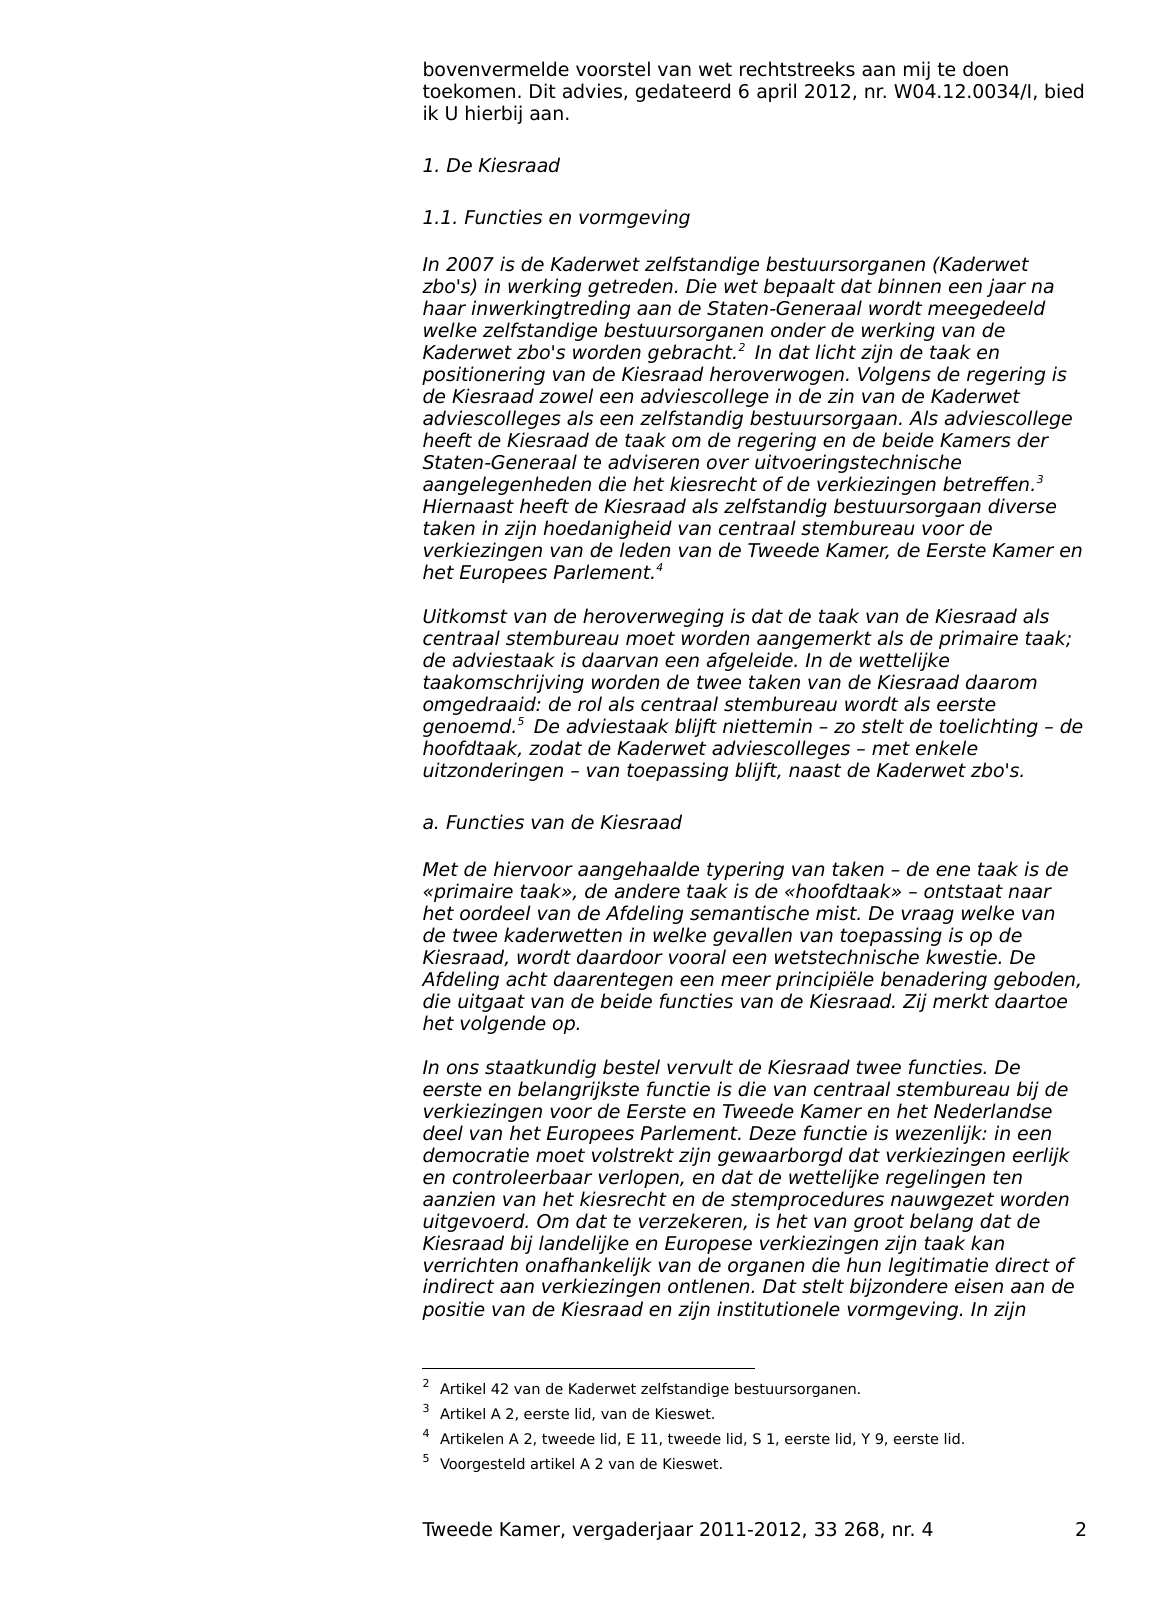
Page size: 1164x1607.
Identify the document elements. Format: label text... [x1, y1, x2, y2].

subtitle a. Functies van de Kiesraad [422, 812, 1087, 834]
text Voorgesteld artikel A 2 van de Kieswet. [422, 1452, 1087, 1474]
subtitle 1.1. Functies en vormgeving [422, 207, 1087, 229]
text Uitkomst van de heroverweging is dat de taak van de Kiesraad als centraal stembureau moet worden aangemerkt als de primaire taak; de adviestaak is daarvan een afgeleide. In de wettelijke taakomschrijving worden de twee taken van de Kiesraad daarom omgedraaid: de rol als centraal stembureau wordt als eerste genoemd. De adviestaak blijft niettemin – zo stelt de toelichting – de hoofdtaak, zodat de Kaderwet adviescolleges – met enkele uitzonderingen – van toepassing blijft, naast de Kaderwet zbo's. [422, 606, 1087, 782]
subtitle 1. De Kiesraad [422, 155, 1087, 177]
text In 2007 is de Kaderwet zelfstandige bestuursorganen (Kaderwet zbo's) in werking getreden. Die wet bepaalt dat binnen een jaar na haar inwerkingtreding aan de Staten-Generaal wordt meegedeeld welke zelfstandige bestuursorganen onder de werking van de Kaderwet zbo's worden gebracht. In dat licht zijn de taak en positionering van de Kiesraad heroverwogen. Volgens de regering is de Kiesraad zowel een adviescollege in de zin van de Kaderwet adviescolleges als een zelfstandig bestuursorgaan. Als adviescollege heeft de Kiesraad de taak om de regering en de beide Kamers der Staten-Generaal te adviseren over uitvoeringstechnische aangelegenheden die het kiesrecht of de verkiezingen betreffen. Hiernaast heeft de Kiesraad als zelfstandig bestuursorgaan diverse taken in zijn hoedanigheid van centraal stembureau voor de verkiezingen van de leden van de Tweede Kamer, de Eerste Kamer en het Europees Parlement. [422, 254, 1087, 584]
text Artikelen A 2, tweede lid, E 11, tweede lid, S 1, eerste lid, Y 9, eerste lid. [422, 1427, 1087, 1449]
text bovenvermelde voorstel van wet rechtstreeks aan mij te doen toekomen. Dit advies, gedateerd 6 april 2012, nr. W04.12.0034/I, bied ik U hierbij aan. [422, 59, 1087, 125]
text In ons staatkundig bestel vervult de Kiesraad twee functies. De eerste en belangrijkste functie is die van centraal stembureau bij de verkiezingen voor de Eerste en Tweede Kamer en het Nederlandse deel van het Europees Parlement. Deze functie is wezenlijk: in een democratie moet volstrekt zijn gewaarborgd dat verkiezingen eerlijk en controleerbaar verlopen, en dat de wettelijke regelingen ten aanzien van het kiesrecht en de stemprocedures nauwgezet worden uitgevoerd. Om dat te verzekeren, is het van groot belang dat de Kiesraad bij landelijke en Europese verkiezingen zijn taak kan verrichten onafhankelijk van de organen die hun legitimatie direct of indirect aan verkiezingen ontlenen. Dat stelt bijzondere eisen aan de positie van de Kiesraad en zijn institutionele vormgeving. In zijn [422, 1057, 1087, 1320]
text Artikel A 2, eerste lid, van de Kieswet. [422, 1402, 1087, 1424]
text Artikel 42 van de Kaderwet zelfstandige bestuursorganen. [422, 1377, 1087, 1399]
text Met de hiervoor aangehaalde typering van taken – de ene taak is de «primaire taak», de andere taak is de «hoofdtaak» – ontstaat naar het oordeel van de Afdeling semantische mist. De vraag welke van de twee kaderwetten in welke gevallen van toepassing is op de Kiesraad, wordt daardoor vooral een wetstechnische kwestie. De Afdeling acht daarentegen een meer principiële benadering geboden, die uitgaat van de beide functies van de Kiesraad. Zij merkt daartoe het volgende op. [422, 859, 1087, 1034]
